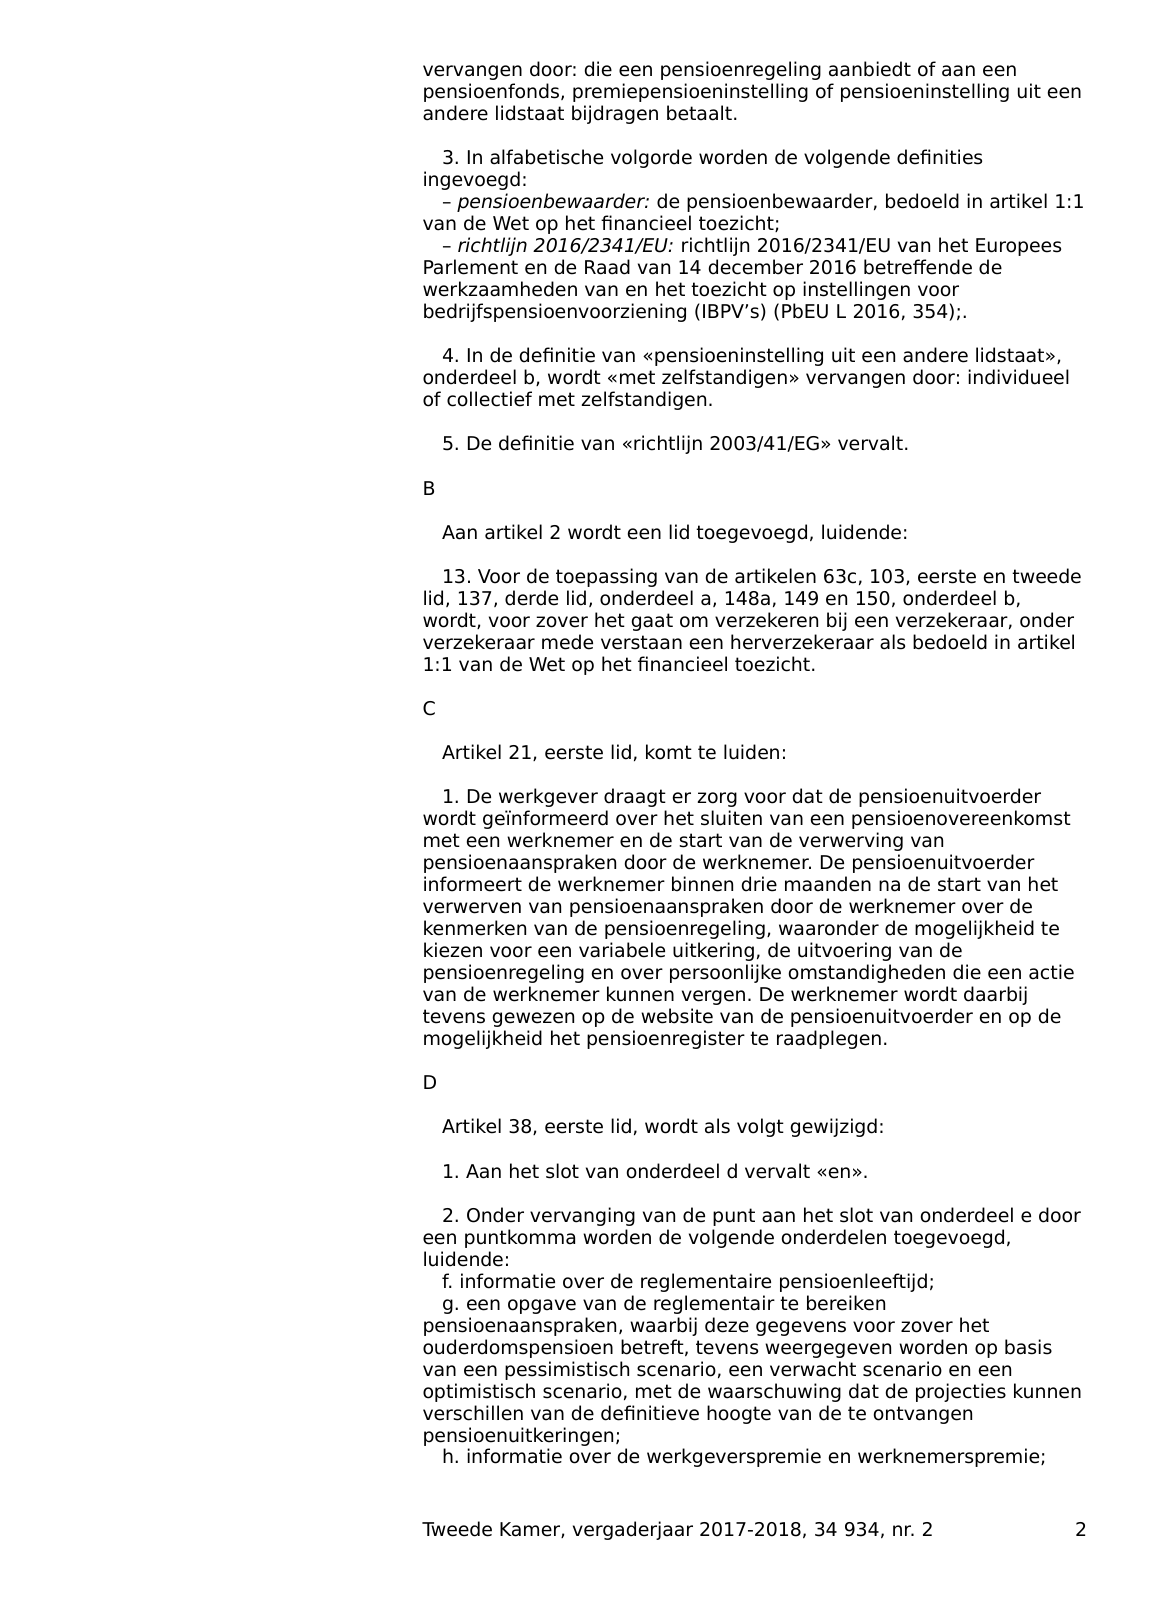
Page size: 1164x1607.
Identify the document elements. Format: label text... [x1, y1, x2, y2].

text g. een opgave van de reglementair te bereiken pensioenaanspraken, waarbij deze gegevens voor zover het ouderdomspensioen betreft, tevens weergegeven worden op basis van een pessimistisch scenario, een verwacht scenario en een optimistisch scenario, met de waarschuwing dat de projecties kunnen verschillen van de definitieve hoogte van de te ontvangen pensioenuitkeringen; [422, 1293, 1087, 1446]
text 5. De definitie van «richtlijn 2003/41/EG» vervalt. [422, 433, 1087, 455]
text Artikel 38, eerste lid, wordt als volgt gewijzigd: [422, 1116, 1087, 1138]
text – richtlijn 2016/2341/EU: richtlijn 2016/2341/EU van het Europees Parlement en de Raad van 14 december 2016 betreffende de werkzaamheden van en het toezicht op instellingen voor bedrijfspensioenvoorziening (IBPV’s) (PbEU L 2016, 354);. [422, 235, 1087, 323]
text 3. In alfabetische volgorde worden de volgende definities ingevoegd: [422, 147, 1087, 191]
text vervangen door: die een pensioenregeling aanbiedt of aan een pensioenfonds, premiepensioeninstelling of pensioeninstelling uit een andere lidstaat bijdragen betaalt. [422, 59, 1087, 125]
text 13. Voor de toepassing van de artikelen 63c, 103, eerste en tweede lid, 137, derde lid, onderdeel a, 148a, 149 en 150, onderdeel b, wordt, voor zover het gaat om verzekeren bij een verzekeraar, onder verzekeraar mede verstaan een herverzekeraar als bedoeld in artikel 1:1 van de Wet op het financieel toezicht. [422, 566, 1087, 676]
text Aan artikel 2 wordt een lid toegevoegd, luidende: [422, 522, 1087, 544]
text 1. De werkgever draagt er zorg voor dat de pensioenuitvoerder wordt geïnformeerd over het sluiten van een pensioenovereenkomst met een werknemer en de start van de verwerving van pensioenaanspraken door de werknemer. De pensioenuitvoerder informeert de werknemer binnen drie maanden na de start van het verwerven van pensioenaanspraken door de werknemer over de kenmerken van de pensioenregeling, waaronder de mogelijkheid te kiezen voor een variabele uitkering, de uitvoering van de pensioenregeling en over persoonlijke omstandigheden die een actie van de werknemer kunnen vergen. De werknemer wordt daarbij tevens gewezen op de website van de pensioenuitvoerder en op de mogelijkheid het pensioenregister te raadplegen. [422, 786, 1087, 1050]
text 1. Aan het slot van onderdeel d vervalt «en». [422, 1161, 1087, 1182]
text C [422, 698, 1087, 720]
text – pensioenbewaarder: de pensioenbewaarder, bedoeld in artikel 1:1 van de Wet op het financieel toezicht; [422, 191, 1087, 235]
text 2. Onder vervanging van de punt aan het slot van onderdeel e door een puntkomma worden de volgende onderdelen toegevoegd, luidende: [422, 1205, 1087, 1271]
text h. informatie over de werkgeverspremie en werknemerspremie; [422, 1446, 1087, 1468]
text B [422, 477, 1087, 499]
text 4. In de definitie van «pensioeninstelling uit een andere lidstaat», onderdeel b, wordt «met zelfstandigen» vervangen door: individueel of collectief met zelfstandigen. [422, 345, 1087, 411]
text f. informatie over de reglementaire pensioenleeftijd; [422, 1271, 1087, 1293]
text D [422, 1072, 1087, 1094]
text Artikel 21, eerste lid, komt te luiden: [422, 742, 1087, 764]
